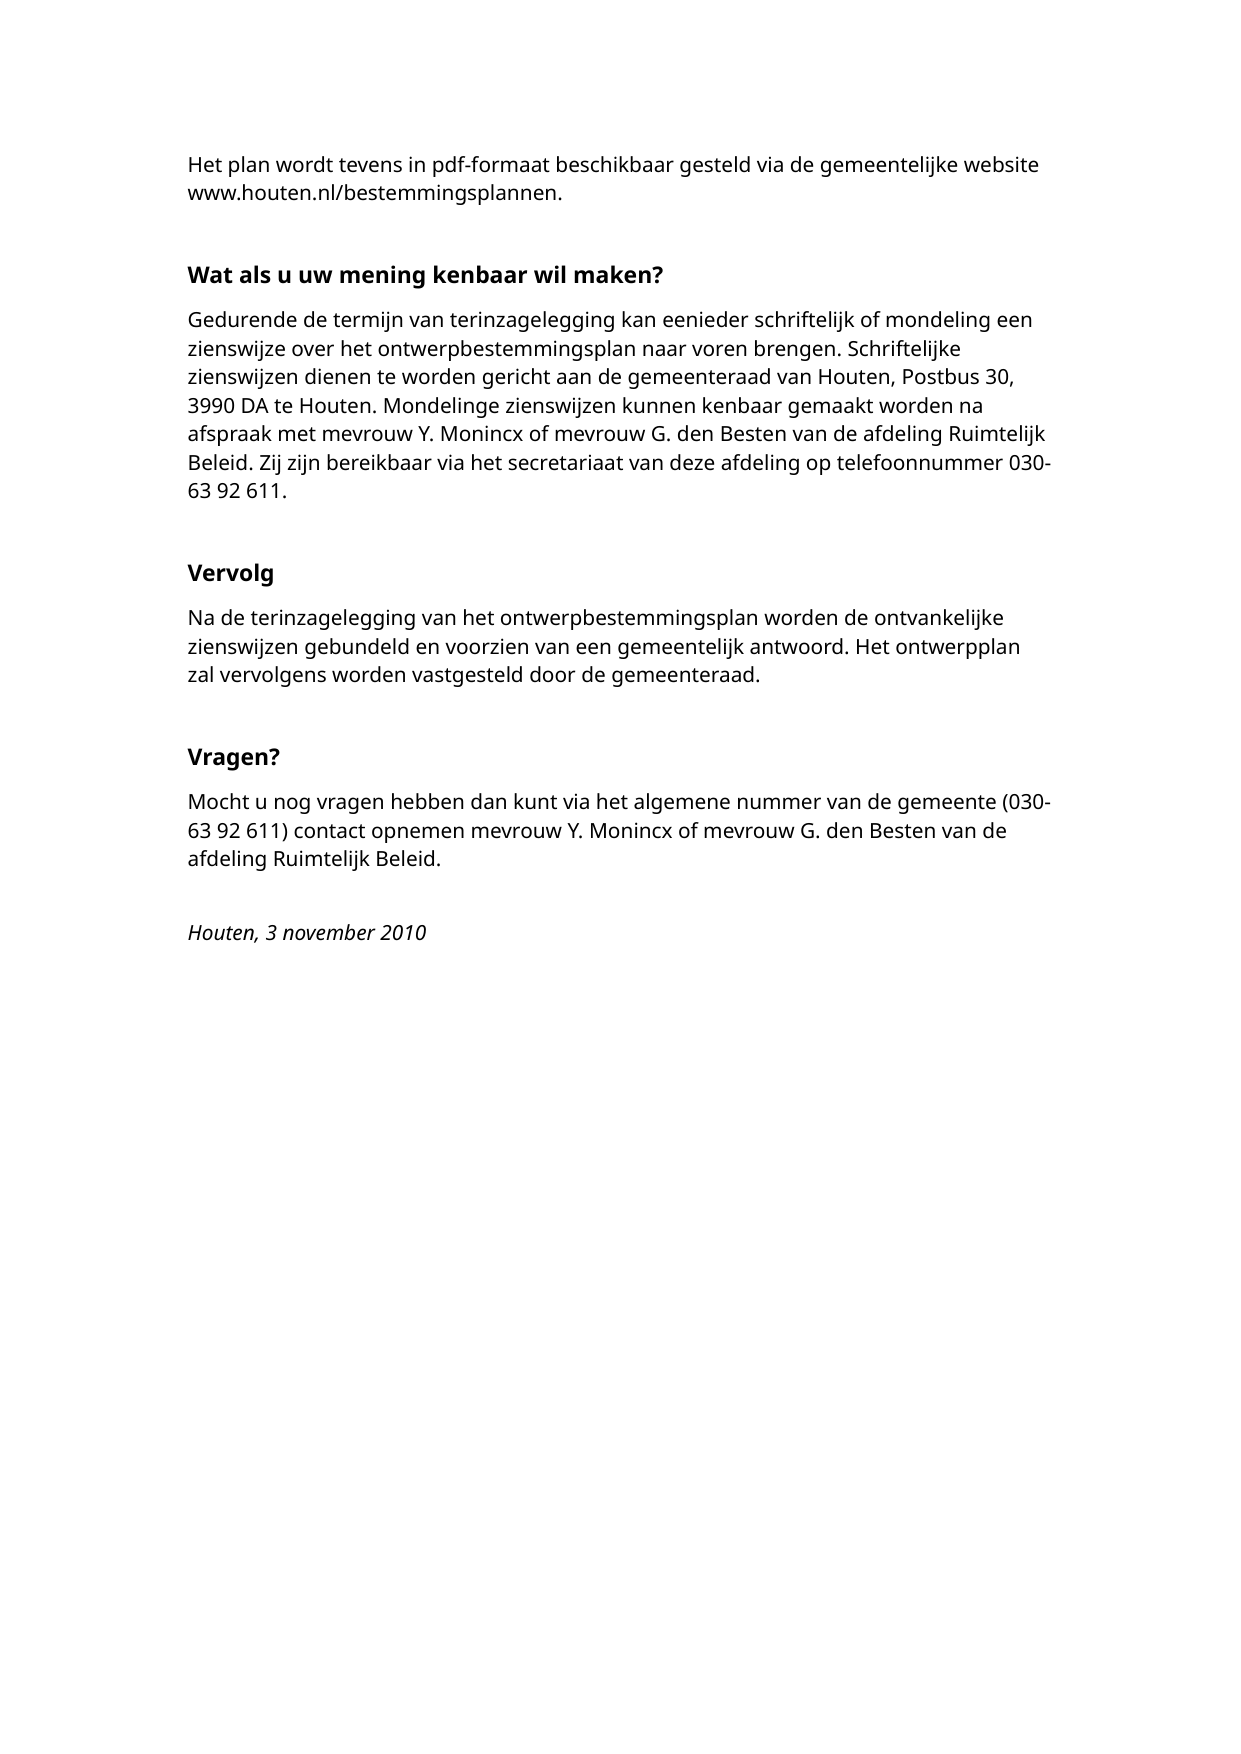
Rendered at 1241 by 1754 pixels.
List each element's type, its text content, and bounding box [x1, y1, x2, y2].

text Houten, 3 november 2010 [187, 918, 1053, 946]
text Het plan wordt tevens in pdf-formaat beschikbaar gesteld via de gemeentelijke website www.houten.nl/bestemmingsplannen. [187, 150, 1053, 207]
subtitle Wat als u uw mening kenbaar wil maken? [187, 259, 1053, 291]
subtitle Vervolg [187, 557, 1053, 588]
text Na de terinzagelegging van het ontwerpbestemmingsplan worden de ontvankelijke zienswijzen gebundeld en voorzien van een gemeentelijk antwoord. Het ontwerpplan zal vervolgens worden vastgesteld door de gemeenteraad. [187, 603, 1053, 689]
subtitle Vragen? [187, 741, 1053, 772]
text Gedurende de termijn van terinzagelegging kan eenieder schriftelijk of mondeling een zienswijze over het ontwerpbestemmingsplan naar voren brengen. Schriftelijke zienswijzen dienen te worden gericht aan de gemeenteraad van Houten, Postbus 30, 3990 DA te Houten. Mondelinge zienswijzen kunnen kenbaar gemaakt worden na afspraak met mevrouw Y. Monincx of mevrouw G. den Besten van de afdeling Ruimtelijk Beleid. Zij zijn bereikbaar via het secretariaat van deze afdeling op telefoonnummer 030-63 92 611. [187, 306, 1053, 505]
text Mocht u nog vragen hebben dan kunt via het algemene nummer van de gemeente (030-63 92 611) contact opnemen mevrouw Y. Monincx of mevrouw G. den Besten van de afdeling Ruimtelijk Beleid. [187, 787, 1053, 873]
